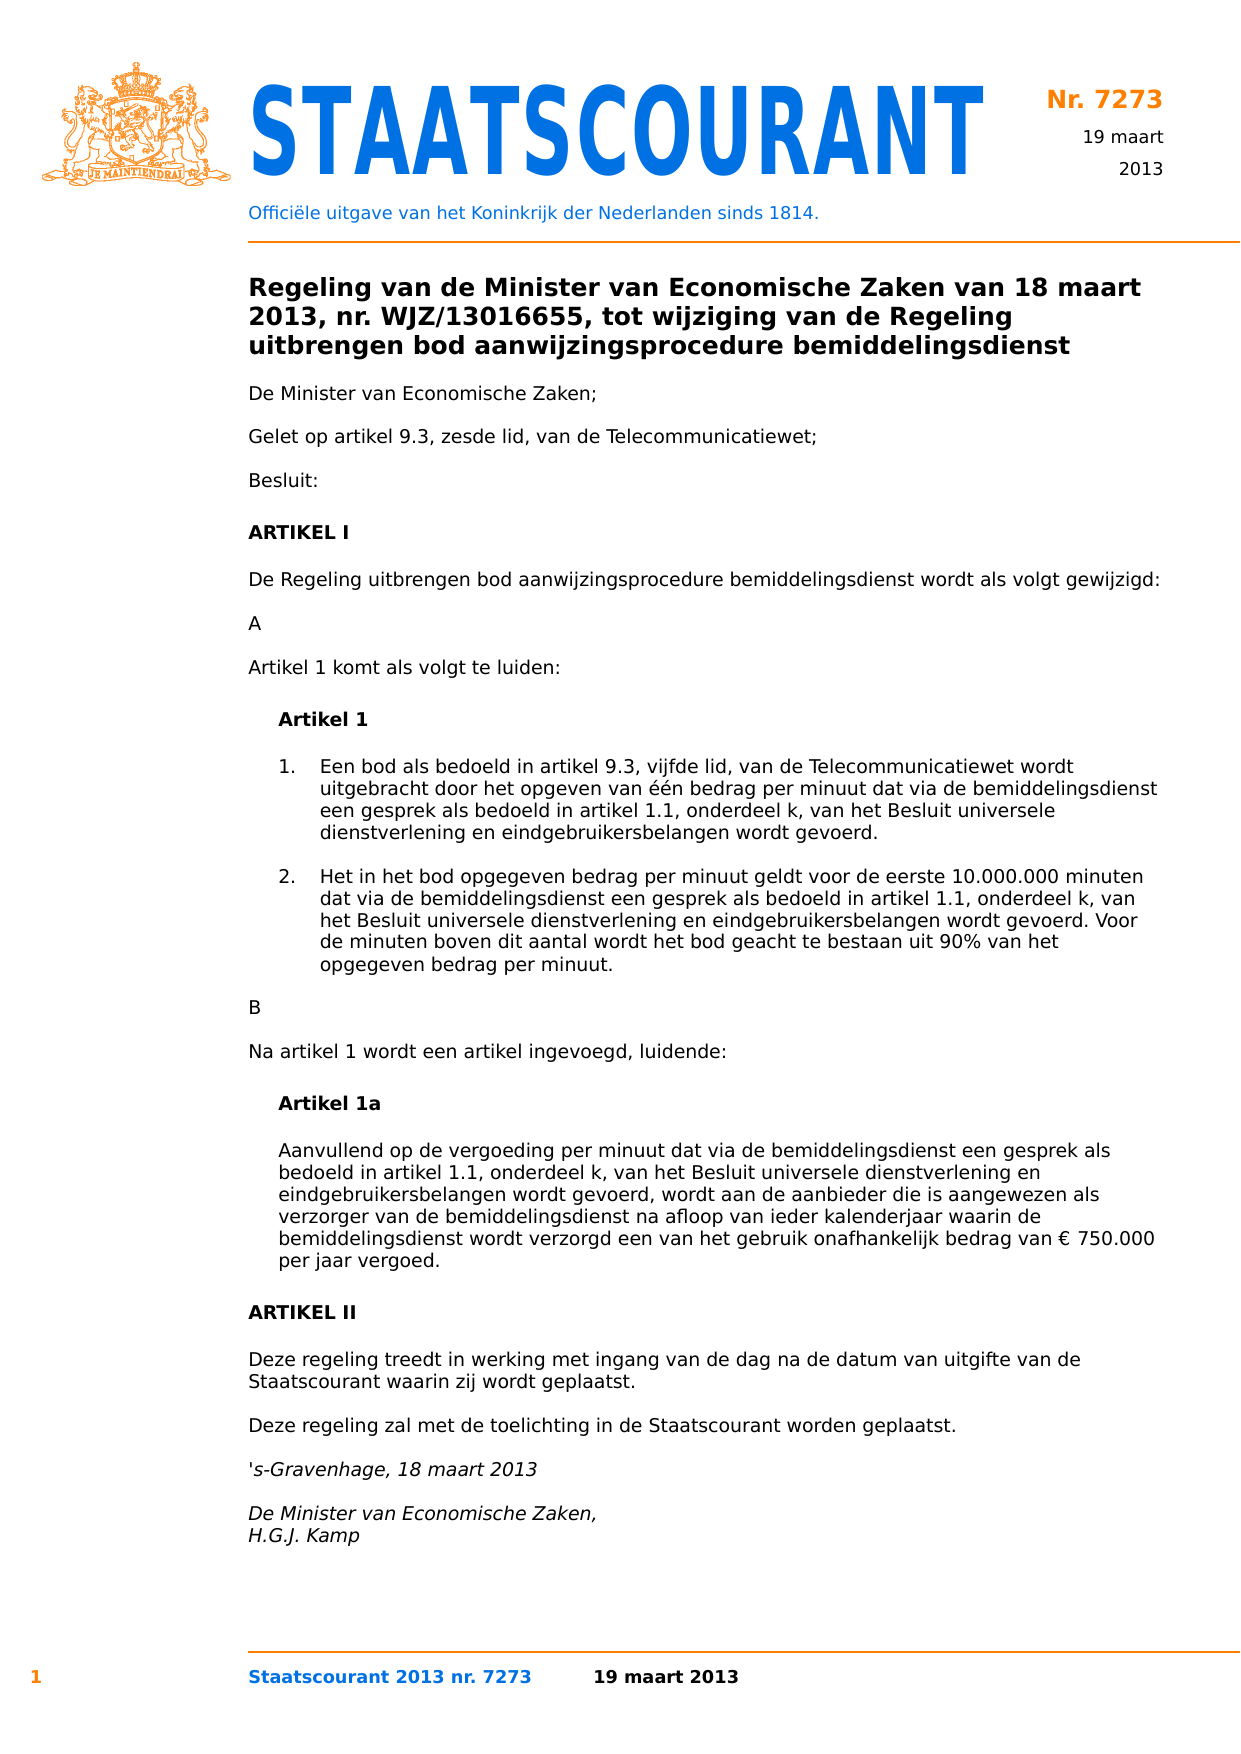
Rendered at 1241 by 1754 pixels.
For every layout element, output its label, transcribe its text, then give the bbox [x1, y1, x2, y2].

table_header [25, 62, 248, 241]
picture [41, 62, 231, 186]
table_cell 2013 [998, 153, 1240, 203]
table_cell 19 maart [998, 121, 1240, 153]
table_header STAATSCOURANT [248, 62, 998, 203]
text B [248, 997, 1163, 1019]
text Artikel 1 komt als volgt te luiden: [248, 657, 1163, 679]
text 's-Gravenhage, 18 maart 2013 [248, 1459, 1163, 1481]
table_cell Officiële uitgave van het Koninkrijk der Nederlanden sinds 1814. [248, 203, 1240, 241]
text Aanvullend op de vergoeding per minuut dat via de bemiddelingsdienst een gesprek als bedoeld in artikel 1.1, onderdeel k, van het Besluit universele dienstverlening en eindgebruikersbelangen wordt gevoerd, wordt aan de aanbieder die is aangewezen als verzorger van de bemiddelingsdienst na afloop van ieder kalenderjaar waarin de bemiddelingsdienst wordt verzorgd een van het gebruik onafhankelijk bedrag van € 750.000 per jaar vergoed. [278, 1140, 1163, 1272]
text 1. Een bod als bedoeld in artikel 9.3, vijfde lid, van de Telecommunicatiewet wordt uitgebracht door het opgeven van één bedrag per minuut dat via de bemiddelingsdienst een gesprek als bedoeld in artikel 1.1, onderdeel k, van het Besluit universele dienstverlening en eindgebruikersbelangen wordt gevoerd. [278, 756, 1163, 844]
subtitle Regeling van de Minister van Economische Zaken van 18 maart 2013, nr. WJZ/13016655, tot wijziging van de Regeling uitbrengen bod aanwijzingsprocedure bemiddelingsdienst [248, 273, 1163, 361]
text A [248, 613, 1163, 635]
subtitle ARTIKEL II [248, 1302, 1163, 1324]
table_header Nr. 7273 [998, 62, 1240, 121]
text Besluit: [248, 470, 1163, 492]
text Na artikel 1 wordt een artikel ingevoegd, luidende: [248, 1041, 1163, 1063]
text De Minister van Economische Zaken, H.G.J. Kamp [248, 1502, 1163, 1546]
subtitle Artikel 1 [278, 709, 1163, 731]
text Gelet op artikel 9.3, zesde lid, van de Telecommunicatiewet; [248, 426, 1163, 448]
subtitle Artikel 1a [278, 1093, 1163, 1115]
subtitle ARTIKEL I [248, 522, 1163, 544]
text De Regeling uitbrengen bod aanwijzingsprocedure bemiddelingsdienst wordt als volgt gewijzigd: [248, 569, 1163, 591]
text Deze regeling zal met de toelichting in de Staatscourant worden geplaatst. [248, 1415, 1163, 1437]
text De Minister van Economische Zaken; [248, 382, 1163, 404]
text 2. Het in het bod opgegeven bedrag per minuut geldt voor de eerste 10.000.000 minuten dat via de bemiddelingsdienst een gesprek als bedoeld in artikel 1.1, onderdeel k, van het Besluit universele dienstverlening en eindgebruikersbelangen wordt gevoerd. Voor de minuten boven dit aantal wordt het bod geacht te bestaan uit 90% van het opgegeven bedrag per minuut. [278, 866, 1163, 975]
text Deze regeling treedt in werking met ingang van de dag na de datum van uitgifte van de Staatscourant waarin zij wordt geplaatst. [248, 1349, 1163, 1393]
